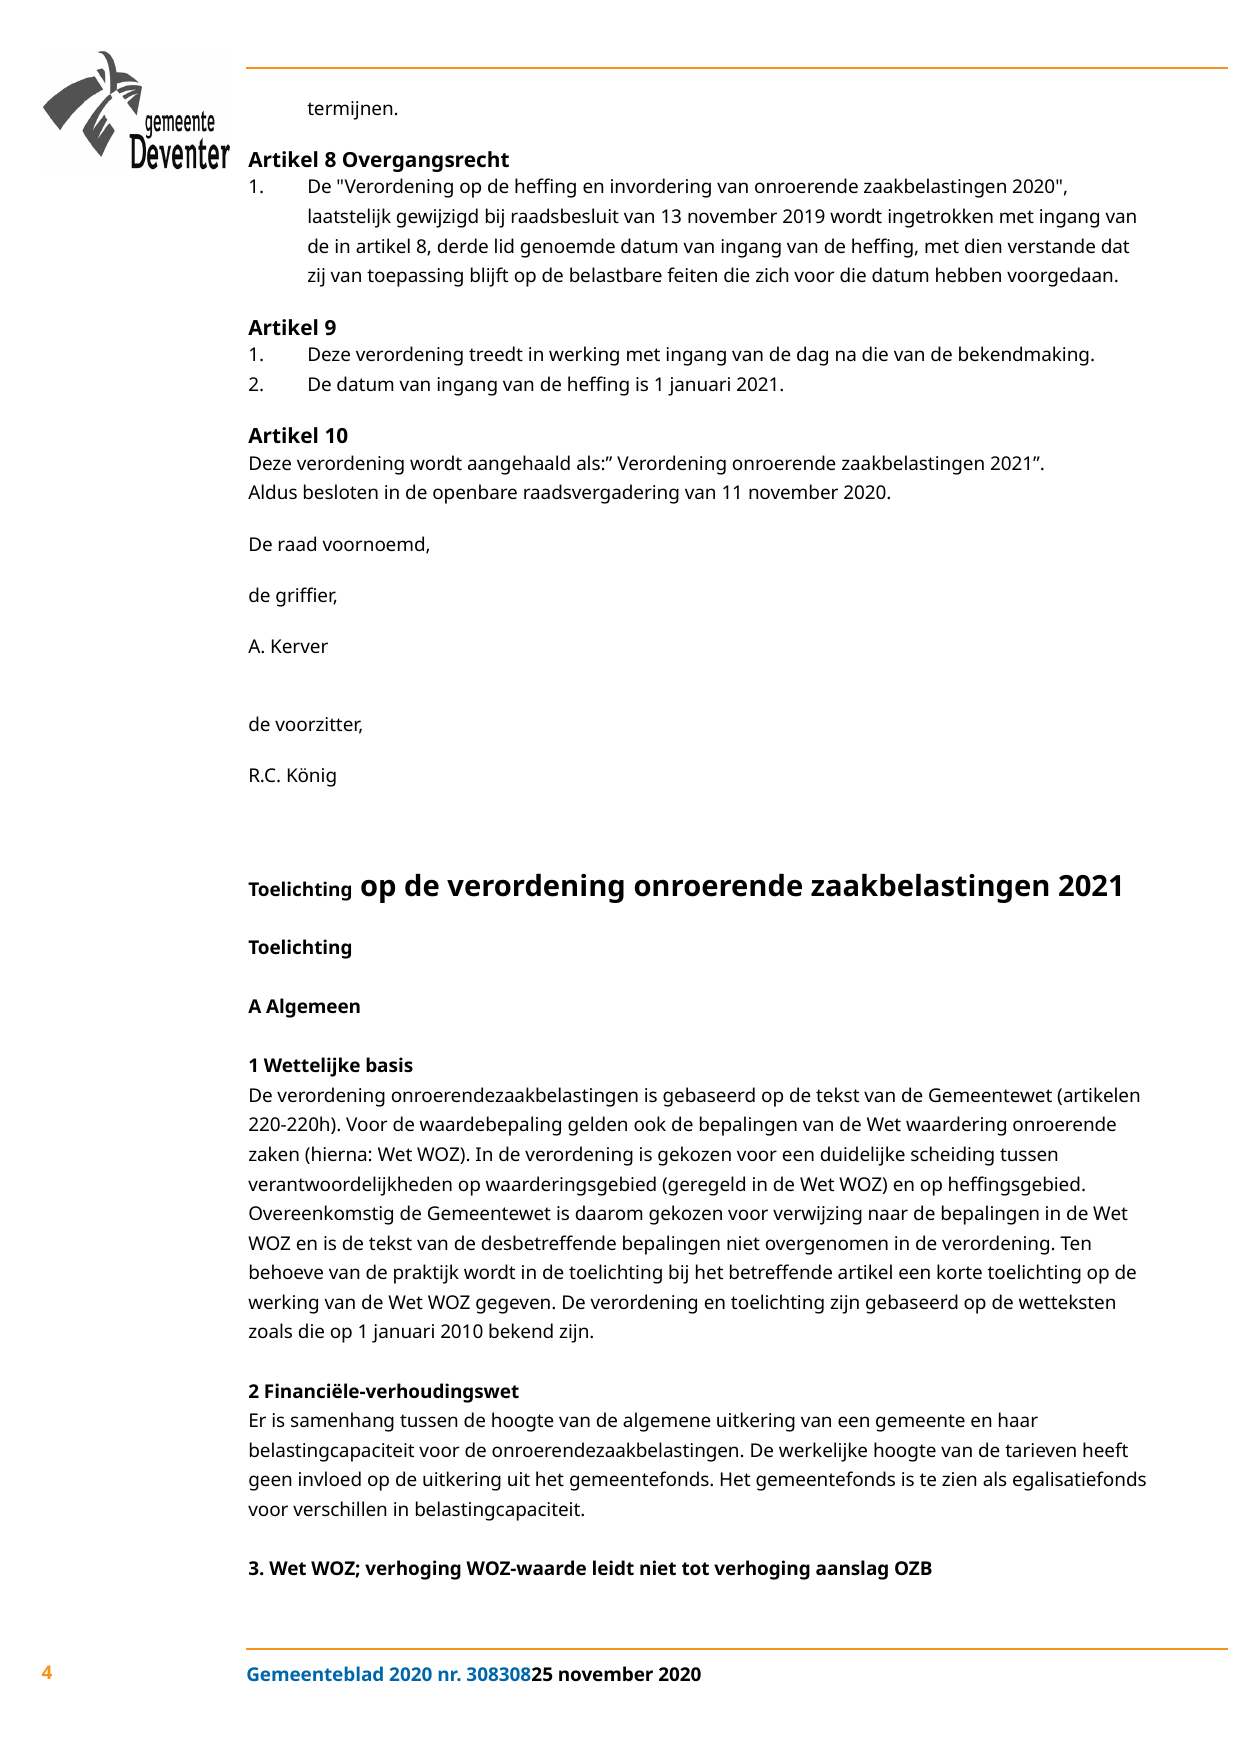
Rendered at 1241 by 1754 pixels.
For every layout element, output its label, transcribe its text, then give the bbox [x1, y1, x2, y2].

text De raad voornoemd, [248, 531, 1152, 556]
text R.C. König [248, 762, 1152, 788]
list Deze verordening treedt in werking met ingang van de dag na die van de bekendmaking. [248, 341, 1152, 367]
text Artikel 10 [248, 421, 1152, 450]
text De verordening onroerendezaakbelastingen is gebaseerd op de tekst van de Gemeentewet (artikelen 220-220h). Voor de waardebepaling gelden ook de bepalingen van de Wet waardering onroerende zaken (hierna: Wet WOZ). In de verordening is gekozen voor een duidelijke scheiding tussen verantwoordelijkheden op waarderingsgebied (geregeld in de Wet WOZ) en op heffingsgebied. Overeenkomstig de Gemeentewet is daarom gekozen voor verwijzing naar de bepalingen in de Wet WOZ en is de tekst van de desbetreffende bepalingen niet overgenomen in de verordening. Ten behoeve van de praktijk wordt in de toelichting bij het betreffende artikel een korte toelichting op de werking van de Wet WOZ gegeven. De verordening en toelichting zijn gebaseerd op de wetteksten zoals die op 1 januari 2010 bekend zijn. [248, 1082, 1152, 1344]
text 3. Wet WOZ; verhoging WOZ-waarde leidt niet tot verhoging aanslag OZB [248, 1555, 1152, 1581]
text de voorzitter, [248, 711, 1152, 737]
text A Algemeen [248, 993, 1152, 1019]
list De "Verordening op de heffing en invordering van onroerende zaakbelastingen 2020", laatstelijk gewijzigd bij raadsbesluit van 13 november 2019 wordt ingetrokken met ingang van de in artikel 8, derde lid genoemde datum van ingang van de heffing, met dien verstande dat zij van toepassing blijft op de belastbare feiten die zich voor die datum hebben voorgedaan. [248, 174, 1152, 288]
text Er is samenhang tussen de hoogte van de algemene uitkering van een gemeente en haar belastingcapaciteit voor de onroerendezaakbelastingen. De werkelijke hoogte van de tarieven heeft geen invloed op de uitkering uit het gemeentefonds. Het gemeentefonds is te zien als egalisatiefonds voor verschillen in belastingcapaciteit. [248, 1407, 1152, 1522]
list termijnen. [248, 95, 1152, 121]
text Deze verordening wordt aangehaald als:” Verordening onroerende zaakbelastingen 2021”. [248, 450, 1152, 475]
picture [41, 47, 231, 172]
text 1 Wettelijke basis [248, 1052, 1152, 1078]
text Artikel 9 [248, 313, 1152, 341]
text Aldus besloten in de openbare raadsvergadering van 11 november 2020. [248, 479, 1152, 505]
text Artikel 8 Overgangsrecht [248, 145, 1152, 174]
list De datum van ingang van de heffing is 1 januari 2021. [248, 371, 1152, 397]
text Toelichting [248, 934, 1152, 960]
text 2 Financiële-verhoudingswet [248, 1378, 1152, 1403]
text A. Kerver [248, 634, 1152, 659]
text Toelichting op de verordening onroerende zaakbelastingen 2021 [248, 865, 1152, 905]
text de griffier, [248, 582, 1152, 608]
